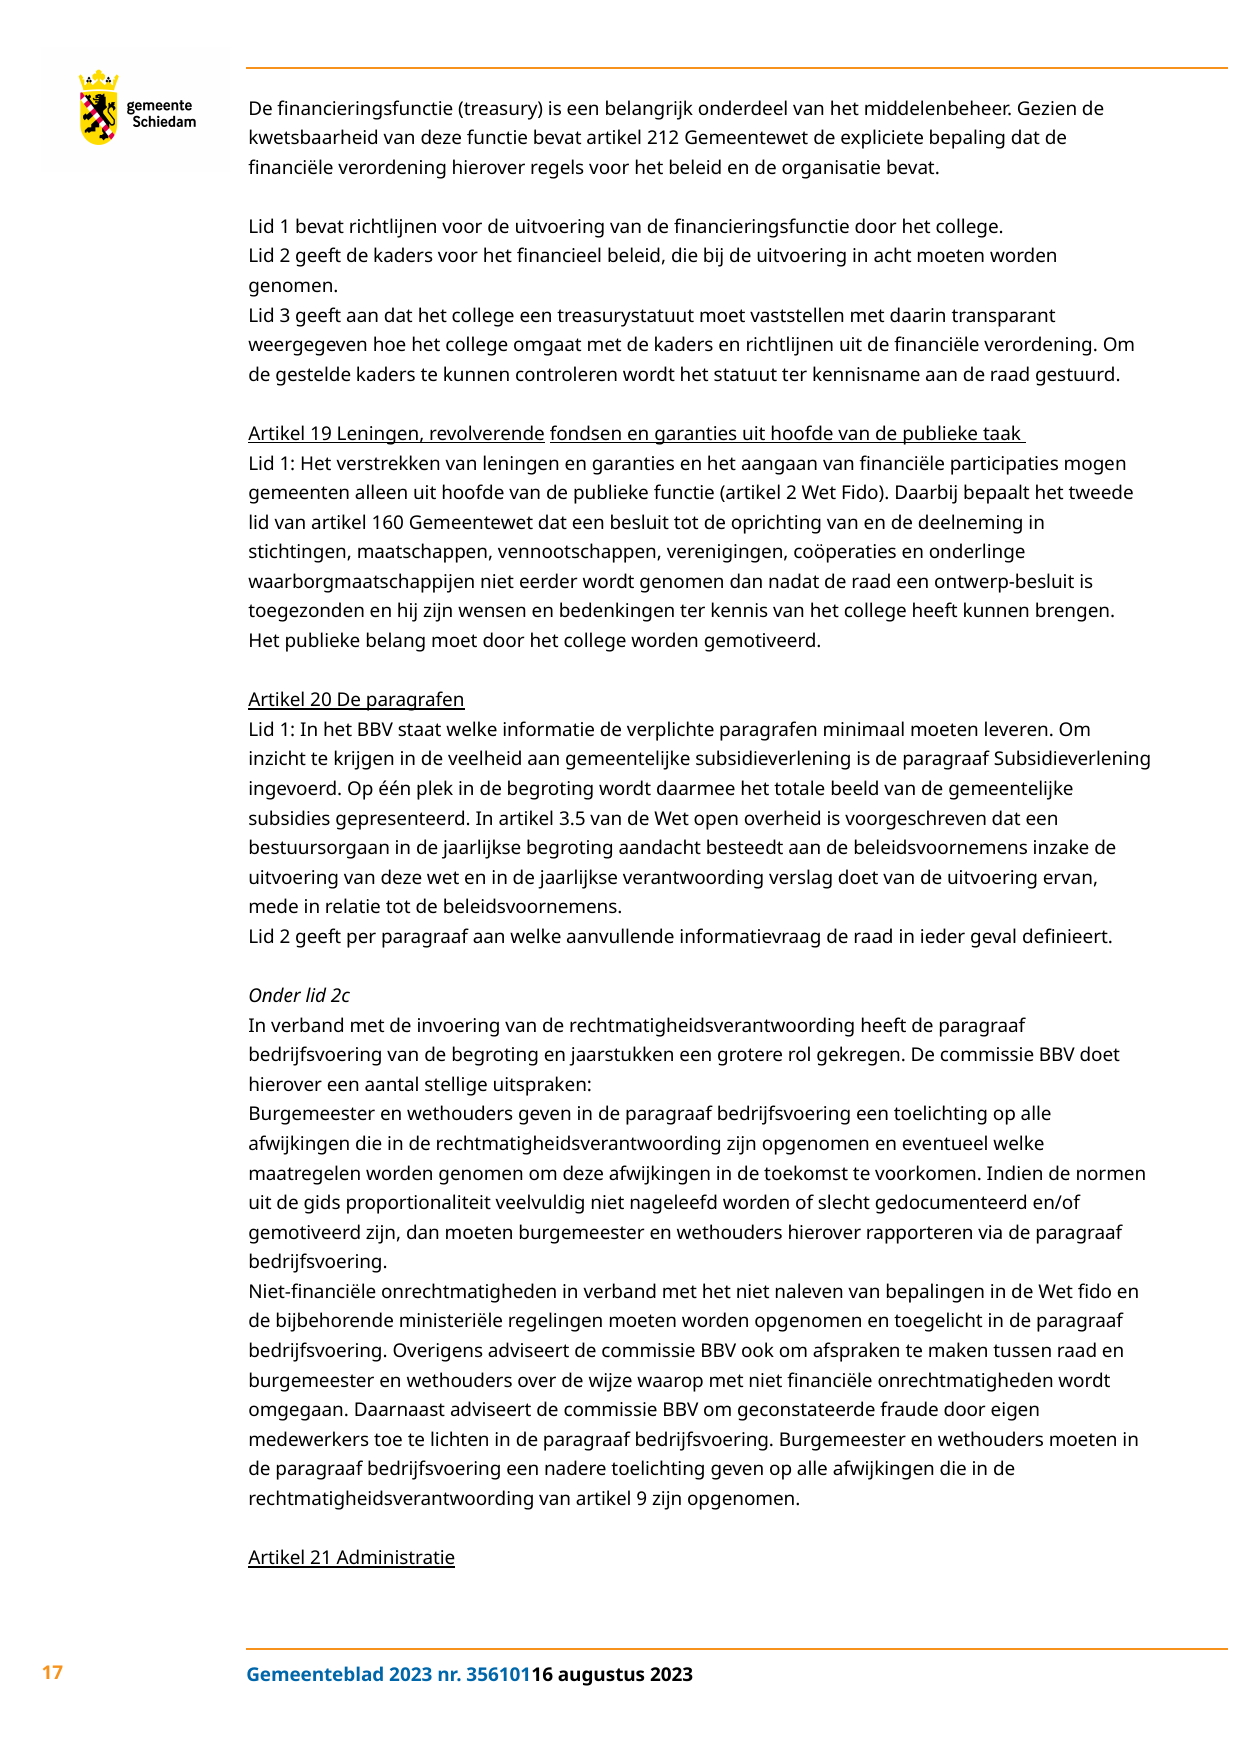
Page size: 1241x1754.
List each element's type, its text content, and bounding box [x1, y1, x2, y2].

text Artikel 20 De paragrafen [248, 686, 1152, 712]
text Lid 1 bevat richtlijnen voor de uitvoering van de financieringsfunctie door het college. [248, 213, 1152, 239]
picture [41, 47, 231, 172]
text Lid 2 geeft per paragraaf aan welke aanvullende informatievraag de raad in ieder geval definieert. [248, 923, 1152, 949]
text Lid 1: Het verstrekken van leningen en garanties en het aangaan van financiële participaties mogen gemeenten alleen uit hoofde van de publieke functie (artikel 2 Wet Fido). Daarbij bepaalt het tweede lid van artikel 160 Gemeentewet dat een besluit tot de oprichting van en de deelneming in stichtingen, maatschappen, vennootschappen, verenigingen, coöperaties en onderlinge waarborgmaatschappijen niet eerder wordt genomen dan nadat de raad een ontwerp-besluit is toegezonden en hij zijn wensen en bedenkingen ter kennis van het college heeft kunnen brengen. Het publieke belang moet door het college worden gemotiveerd. [248, 450, 1152, 653]
text Artikel 21 Administratie [248, 1544, 1152, 1570]
text Niet-financiële onrechtmatigheden in verband met het niet naleven van bepalingen in de Wet fido en de bijbehorende ministeriële regelingen moeten worden opgenomen en toegelicht in de paragraaf bedrijfsvoering. Overigens adviseert de commissie BBV ook om afspraken te maken tussen raad en burgemeester en wethouders over de wijze waarop met niet financiële onrechtmatigheden wordt omgegaan. Daarnaast adviseert de commissie BBV om geconstateerde fraude door eigen medewerkers toe te lichten in de paragraaf bedrijfsvoering. Burgemeester en wethouders moeten in de paragraaf bedrijfsvoering een nadere toelichting geven op alle afwijkingen die in de rechtmatigheidsverantwoording van artikel 9 zijn opgenomen. [248, 1278, 1152, 1511]
text De financieringsfunctie (treasury) is een belangrijk onderdeel van het middelenbeheer. Gezien de kwetsbaarheid van deze functie bevat artikel 212 Gemeentewet de expliciete bepaling dat de financiële verordening hierover regels voor het beleid en de organisatie bevat. [248, 95, 1152, 180]
text Onder lid 2c [248, 982, 1152, 1008]
text In verband met de invoering van de rechtmatigheidsverantwoording heeft de paragraaf bedrijfsvoering van de begroting en jaarstukken een grotere rol gekregen. De commissie BBV doet hierover een aantal stellige uitspraken: [248, 1012, 1152, 1097]
text Lid 2 geeft de kaders voor het financieel beleid, die bij de uitvoering in acht moeten worden genomen. [248, 243, 1152, 298]
text Lid 3 geeft aan dat het college een treasurystatuut moet vaststellen met daarin transparant weergegeven hoe het college omgaat met de kaders en richtlijnen uit de financiële verordening. Om de gestelde kaders te kunnen controleren wordt het statuut ter kennisname aan de raad gestuurd. [248, 302, 1152, 387]
text Artikel 19 Leningen, revolverende fondsen en garanties uit hoofde van de publieke taak [248, 420, 1152, 446]
text Lid 1: In het BBV staat welke informatie de verplichte paragrafen minimaal moeten leveren. Om inzicht te krijgen in de veelheid aan gemeentelijke subsidieverlening is de paragraaf Subsidieverlening ingevoerd. Op één plek in de begroting wordt daarmee het totale beeld van de gemeentelijke subsidies gepresenteerd. In artikel 3.5 van de Wet open overheid is voorgeschreven dat een bestuursorgaan in de jaarlijkse begroting aandacht besteedt aan de beleidsvoornemens inzake de uitvoering van deze wet en in de jaarlijkse verantwoording verslag doet van de uitvoering ervan, mede in relatie tot de beleidsvoornemens. [248, 716, 1152, 919]
text Burgemeester en wethouders geven in de paragraaf bedrijfsvoering een toelichting op alle afwijkingen die in de rechtmatigheidsverantwoording zijn opgenomen en eventueel welke maatregelen worden genomen om deze afwijkingen in de toekomst te voorkomen. Indien de normen uit de gids proportionaliteit veelvuldig niet nageleefd worden of slecht gedocumenteerd en/of gemotiveerd zijn, dan moeten burgemeester en wethouders hierover rapporteren via de paragraaf bedrijfsvoering. [248, 1101, 1152, 1274]
